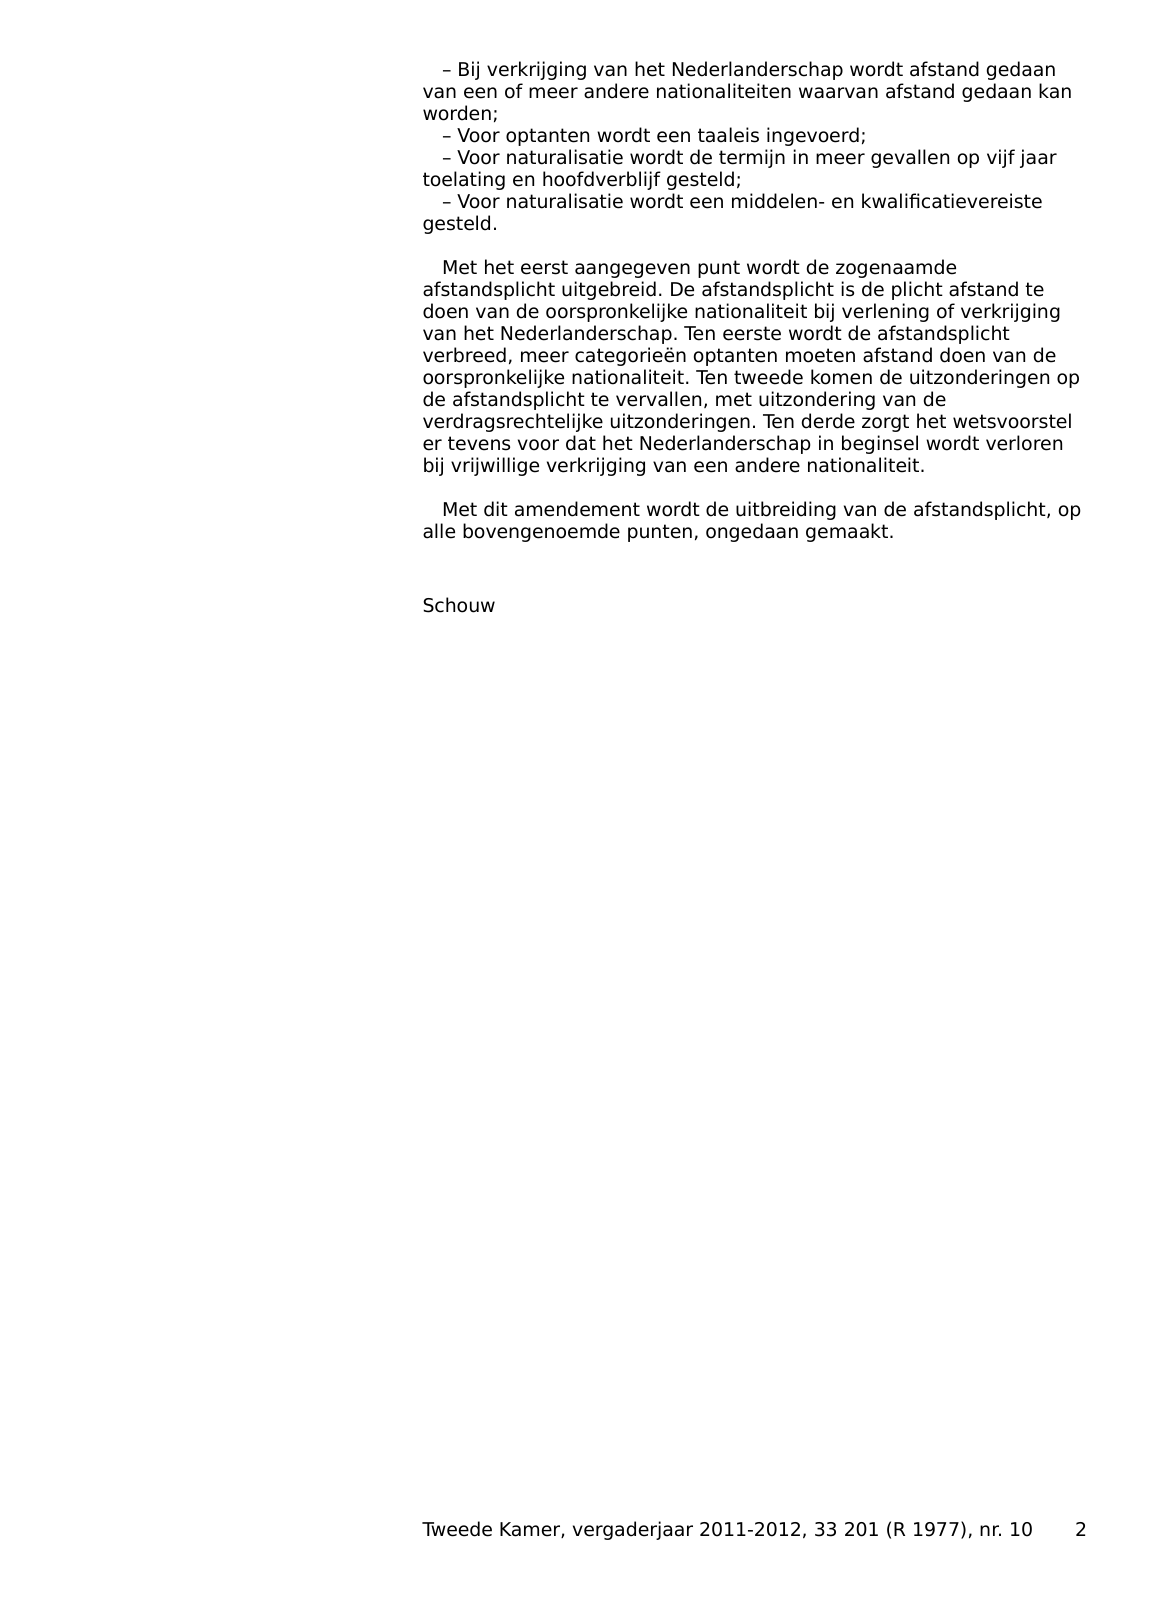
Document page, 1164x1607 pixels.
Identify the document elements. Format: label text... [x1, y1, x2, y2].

text Met het eerst aangegeven punt wordt de zogenaamde afstandsplicht uitgebreid. De afstandsplicht is de plicht afstand te doen van de oorspronkelijke nationaliteit bij verlening of verkrijging van het Nederlanderschap. Ten eerste wordt de afstandsplicht verbreed, meer categorieën optanten moeten afstand doen van de oorspronkelijke nationaliteit. Ten tweede komen de uitzonderingen op de afstandsplicht te vervallen, met uitzondering van de verdragsrechtelijke uitzonderingen. Ten derde zorgt het wetsvoorstel er tevens voor dat het Nederlanderschap in beginsel wordt verloren bij vrijwillige verkrijging van een andere nationaliteit. [422, 257, 1087, 477]
text – Bij verkrijging van het Nederlanderschap wordt afstand gedaan van een of meer andere nationaliteiten waarvan afstand gedaan kan worden; [422, 59, 1087, 125]
text Schouw [422, 573, 1087, 617]
text – Voor optanten wordt een taaleis ingevoerd; [422, 125, 1087, 147]
text – Voor naturalisatie wordt een middelen- en kwalificatievereiste gesteld. [422, 191, 1087, 235]
text Met dit amendement wordt de uitbreiding van de afstandsplicht, op alle bovengenoemde punten, ongedaan gemaakt. [422, 499, 1087, 543]
text – Voor naturalisatie wordt de termijn in meer gevallen op vijf jaar toelating en hoofdverblijf gesteld; [422, 147, 1087, 191]
